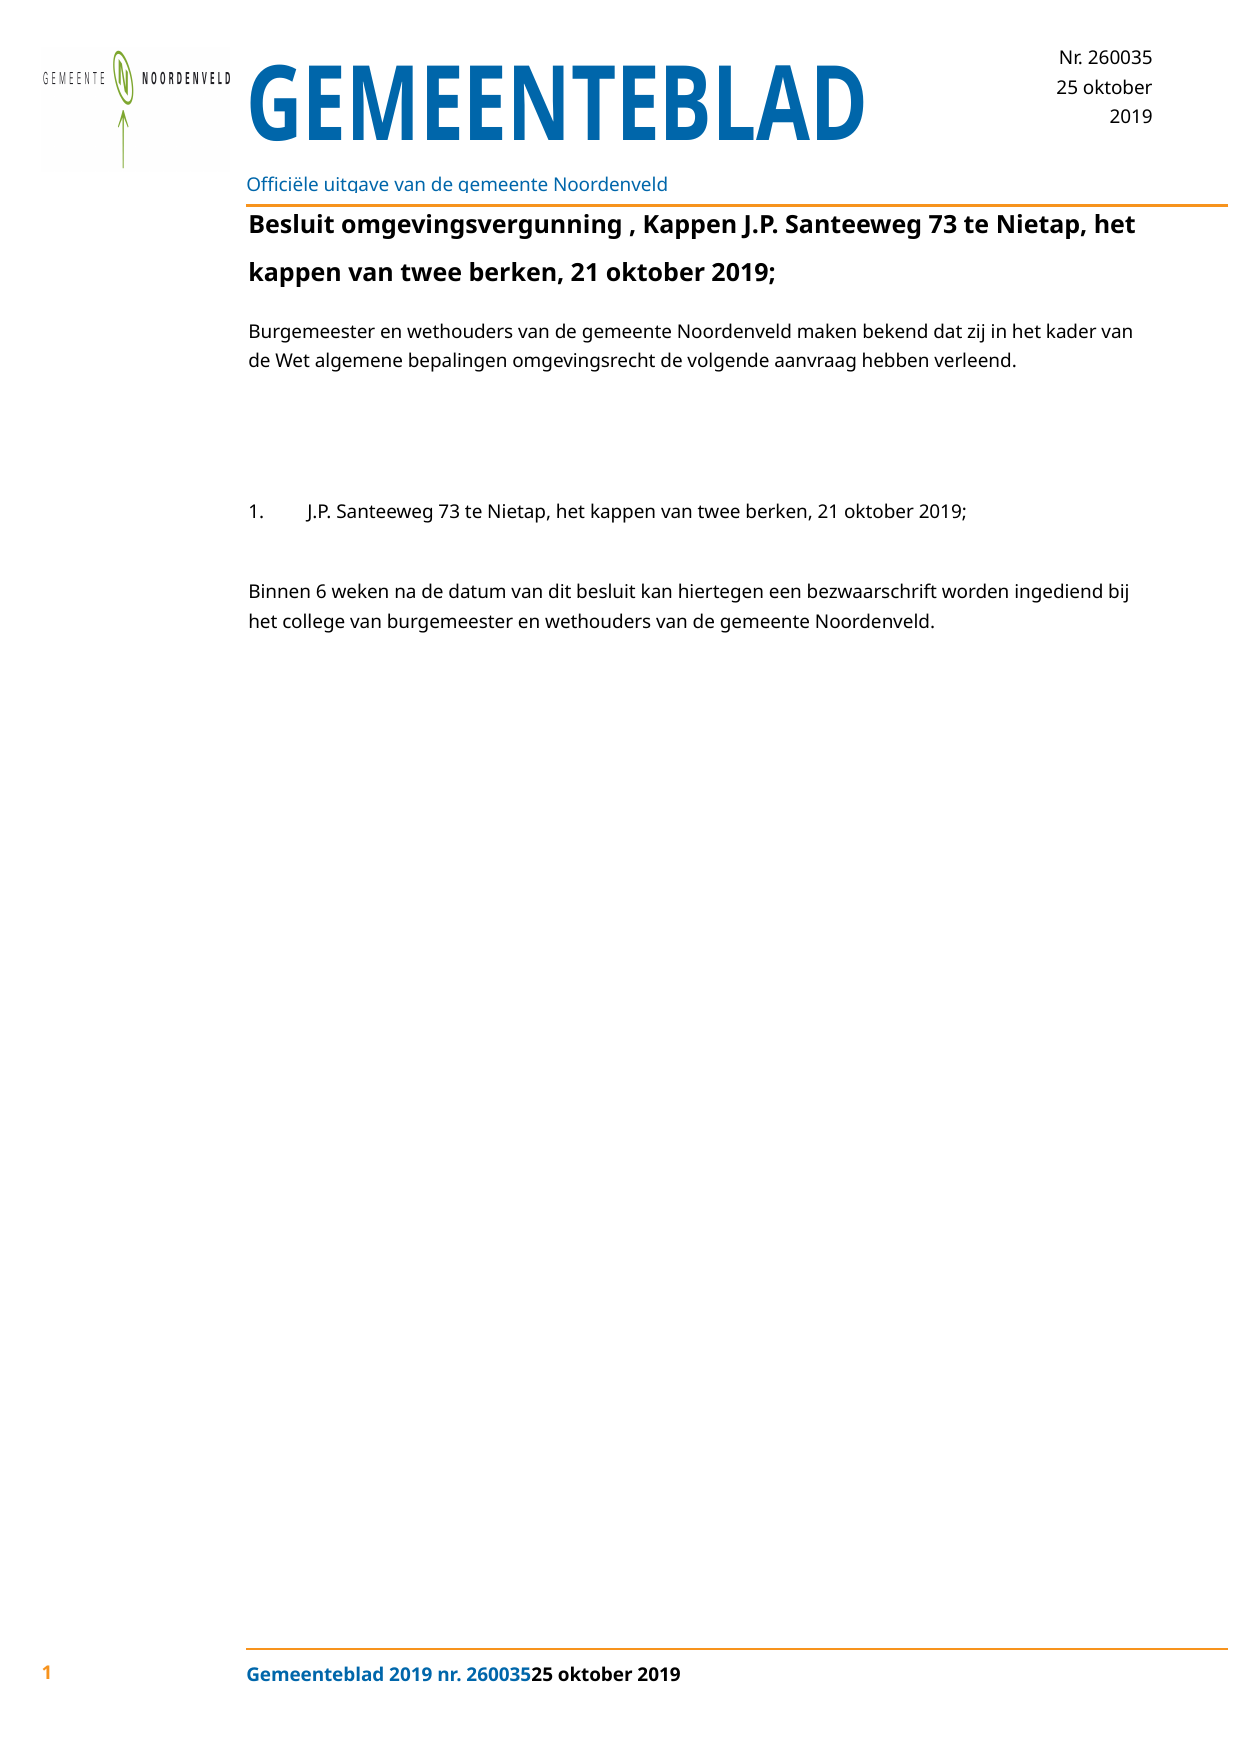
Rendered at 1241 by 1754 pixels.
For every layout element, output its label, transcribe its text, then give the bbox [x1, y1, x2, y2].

text Binnen 6 weken na de datum van dit besluit kan hiertegen een bezwaarschrift worden ingediend bij het college van burgemeester en wethouders van de gemeente Noordenveld. [248, 579, 1152, 634]
text Burgemeester en wethouders van de gemeente Noordenveld maken bekend dat zij in het kader van de Wet algemene bepalingen omgevingsrecht de volgende aanvraag hebben verleend. [248, 318, 1152, 373]
picture [41, 47, 231, 172]
list J.P. Santeeweg 73 te Nietap, het kappen van twee berken, 21 oktober 2019; [248, 499, 1152, 524]
text Besluit omgevingsvergunning , Kappen J.P. Santeeweg 73 te Nietap, het kappen van twee berken, 21 oktober 2019; [248, 207, 1152, 288]
